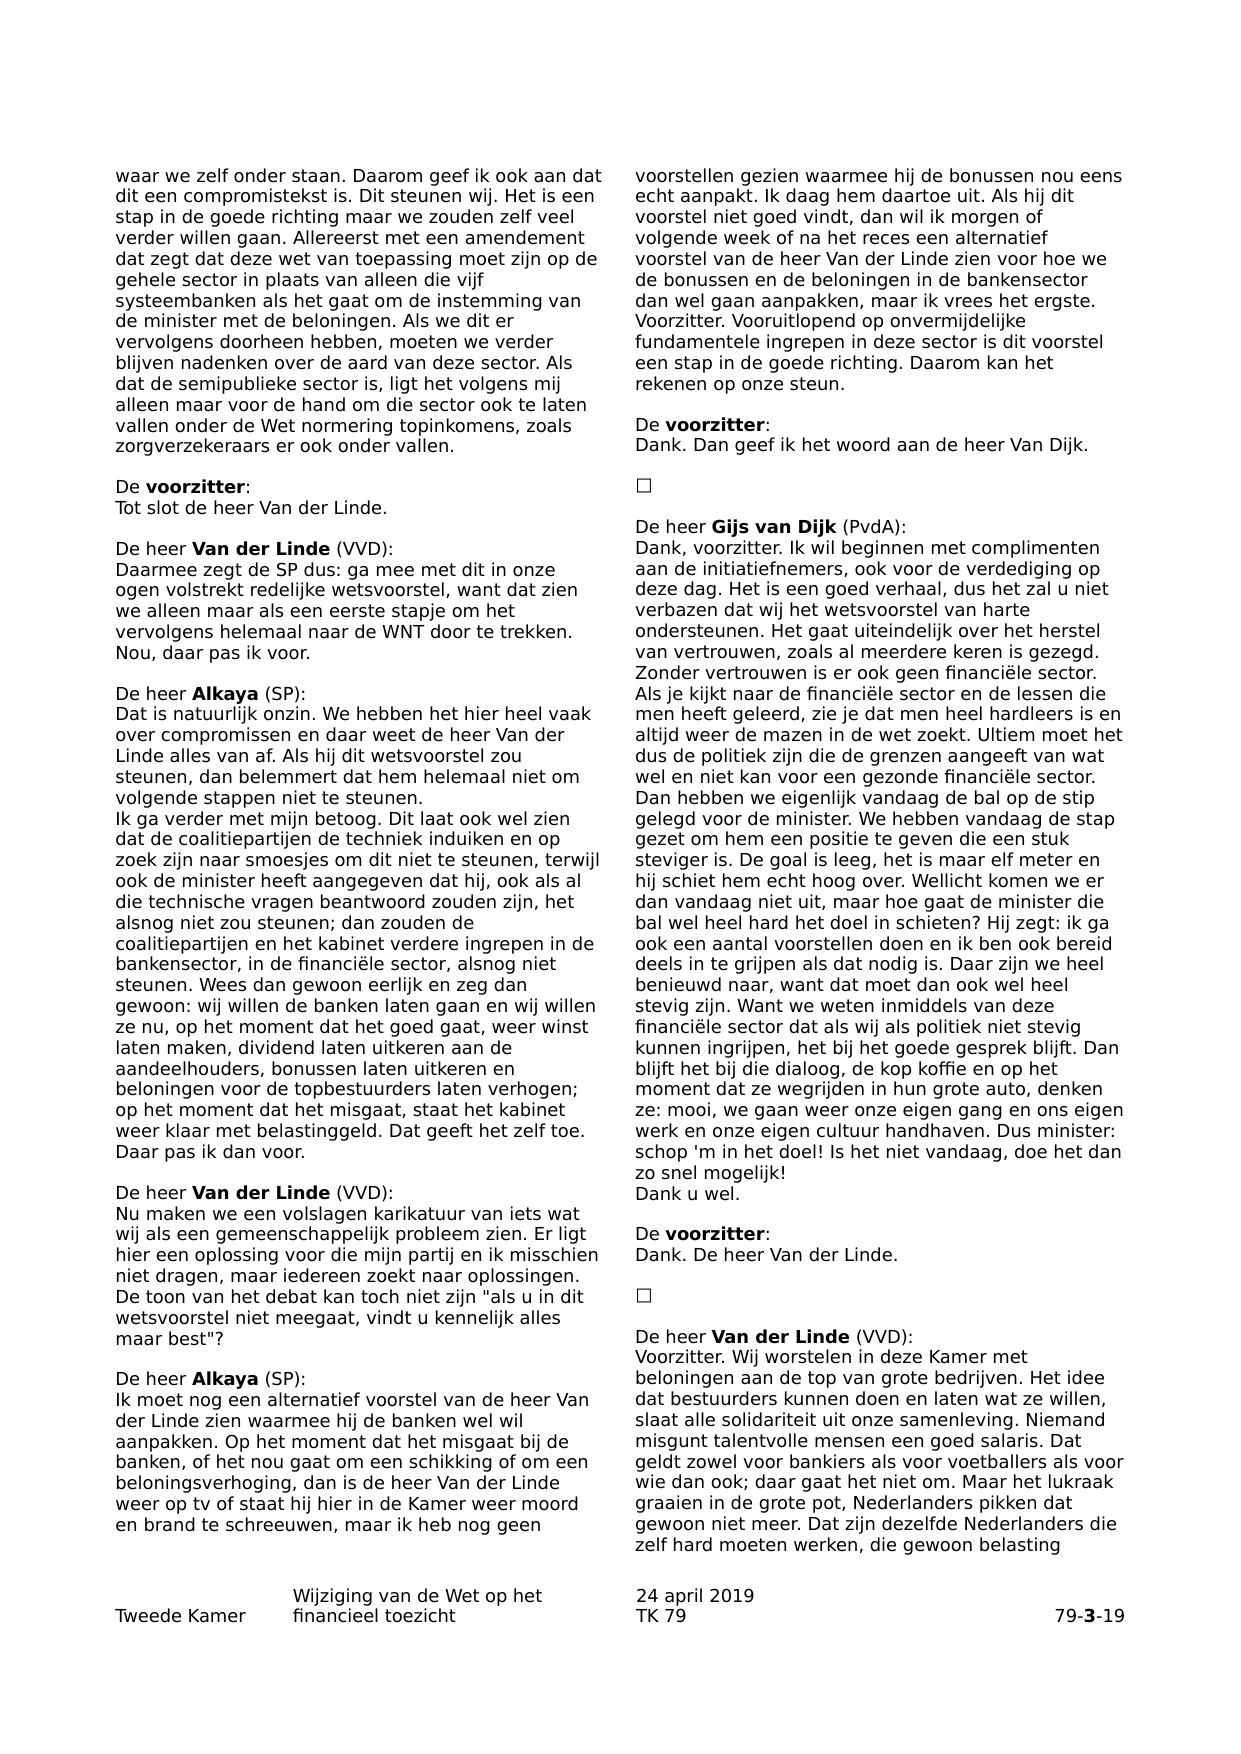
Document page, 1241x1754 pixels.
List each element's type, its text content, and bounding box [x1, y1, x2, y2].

text Daarmee zegt de SP dus: ga mee met dit in onze ogen volstrekt redelijke wetsvoorstel, want dat zien we alleen maar als een eerste stapje om het vervolgens helemaal naar de WNT door te trekken. Nou, daar pas ik voor. [115, 559, 605, 663]
text ⬜ [635, 1286, 1125, 1306]
text De voorzitter: [635, 414, 1125, 435]
text Ik ga verder met mijn betoog. Dit laat ook wel zien dat de coalitiepartijen de techniek induiken en op zoek zijn naar smoesjes om dit niet te steunen, terwijl ook de minister heeft aangegeven dat hij, ook als al die technische vragen beantwoord zouden zijn, het alsnog niet zou steunen; dan zouden de coalitiepartijen en het kabinet verdere ingrepen in de bankensector, in de financiële sector, alsnog niet steunen. Wees dan gewoon eerlijk en zeg dan gewoon: wij willen de banken laten gaan en wij willen ze nu, op het moment dat het goed gaat, weer winst laten maken, dividend laten uitkeren aan de aandeelhouders, bonussen laten uitkeren en beloningen voor de topbestuurders laten verhogen; op het moment dat het misgaat, staat het kabinet weer klaar met belastinggeld. Dat geeft het zelf toe. Daar pas ik dan voor. [115, 808, 605, 1162]
text Dank, voorzitter. Ik wil beginnen met complimenten aan de initiatiefnemers, ook voor de verdediging op deze dag. Het is een goed verhaal, dus het zal u niet verbazen dat wij het wetsvoorstel van harte ondersteunen. Het gaat uiteindelijk over het herstel van vertrouwen, zoals al meerdere keren is gezegd. Zonder vertrouwen is er ook geen financiële sector. Als je kijkt naar de financiële sector en de lessen die men heeft geleerd, zie je dat men heel hardleers is en altijd weer de mazen in de wet zoekt. Ultiem moet het dus de politiek zijn die de grenzen aangeeft van wat wel en niet kan voor een gezonde financiële sector. Dan hebben we eigenlijk vandaag de bal op de stip gelegd voor de minister. We hebben vandaag de stap gezet om hem een positie te geven die een stuk steviger is. De goal is leeg, het is maar elf meter en hij schiet hem echt hoog over. Wellicht komen we er dan vandaag niet uit, maar hoe gaat de minister die bal wel heel hard het doel in schieten? Hij zegt: ik ga ook een aantal voorstellen doen en ik ben ook bereid deels in te grijpen als dat nodig is. Daar zijn we heel benieuwd naar, want dat moet dan ook wel heel stevig zijn. Want we weten inmiddels van deze financiële sector dat als wij als politiek niet stevig kunnen ingrijpen, het bij het goede gesprek blijft. Dan blijft het bij die dialoog, de kop koffie en op het moment dat ze wegrijden in hun grote auto, denken ze: mooi, we gaan weer onze eigen gang en ons eigen werk en onze eigen cultuur handhaven. Dus minister: schop 'm in het doel! Is het niet vandaag, doe het dan zo snel mogelijk! [635, 537, 1125, 1183]
text De heer Van der Linde (VVD): [635, 1326, 1125, 1347]
text Voorzitter. Wij worstelen in deze Kamer met beloningen aan de top van grote bedrijven. Het idee dat bestuurders kunnen doen en laten wat ze willen, slaat alle solidariteit uit onze samenleving. Niemand misgunt talentvolle mensen een goed salaris. Dat geldt zowel voor bankiers als voor voetballers als voor wie dan ook; daar gaat het niet om. Maar het lukraak graaien in de grote pot, Nederlanders pikken dat gewoon niet meer. Dat zijn dezelfde Nederlanders die zelf hard moeten werken, die gewoon belasting [635, 1347, 1125, 1556]
text ⬜ [635, 476, 1125, 497]
text Voorzitter. Vooruitlopend op onvermijdelijke fundamentele ingrepen in deze sector is dit voorstel een stap in de goede richting. Daarom kan het rekenen op onze steun. [635, 311, 1125, 394]
text Ik moet nog een alternatief voorstel van de heer Van der Linde zien waarmee hij de banken wel wil aanpakken. Op het moment dat het misgaat bij de banken, of het nou gaat om een schikking of om een beloningsverhoging, dan is de heer Van der Linde weer op tv of staat hij hier in de Kamer weer moord en brand te schreeuwen, maar ik heb nog geen [115, 1390, 605, 1536]
text De heer Van der Linde (VVD): [115, 538, 605, 559]
text De heer Van der Linde (VVD): [115, 1182, 605, 1203]
text De heer Alkaya (SP): [115, 683, 605, 704]
text De heer Alkaya (SP): [115, 1369, 605, 1390]
text Nu maken we een volslagen karikatuur van iets wat wij als een gemeenschappelijk probleem zien. Er ligt hier een oplossing voor die mijn partij en ik misschien niet dragen, maar iedereen zoekt naar oplossingen. De toon van het debat kan toch niet zijn "als u in dit wetsvoorstel niet meegaat, vindt u kennelijk alles maar best"? [115, 1203, 605, 1349]
text De voorzitter: [115, 477, 605, 498]
text Dank u wel. [635, 1183, 1125, 1204]
text Tot slot de heer Van der Linde. [115, 498, 605, 518]
text Dank. Dan geef ik het woord aan de heer Van Dijk. [635, 435, 1125, 456]
text De voorzitter: [635, 1224, 1125, 1245]
text waar we zelf onder staan. Daarom geef ik ook aan dat dit een compromistekst is. Dit steunen wij. Het is een stap in de goede richting maar we zouden zelf veel verder willen gaan. Allereerst met een amendement dat zegt dat deze wet van toepassing moet zijn op de gehele sector in plaats van alleen die vijf systeembanken als het gaat om de instemming van de minister met de beloningen. Als we dit er vervolgens doorheen hebben, moeten we verder blijven nadenken over de aard van deze sector. Als dat de semipublieke sector is, ligt het volgens mij alleen maar voor de hand om die sector ook te laten vallen onder de Wet normering topinkomens, zoals zorgverzekeraars er ook onder vallen. [115, 165, 605, 457]
text voorstellen gezien waarmee hij de bonussen nou eens echt aanpakt. Ik daag hem daartoe uit. Als hij dit voorstel niet goed vindt, dan wil ik morgen of volgende week of na het reces een alternatief voorstel van de heer Van der Linde zien voor hoe we de bonussen en de beloningen in de bankensector dan wel gaan aanpakken, maar ik vrees het ergste. [635, 165, 1125, 311]
text Dat is natuurlijk onzin. We hebben het hier heel vaak over compromissen en daar weet de heer Van der Linde alles van af. Als hij dit wetsvoorstel zou steunen, dan belemmert dat hem helemaal niet om volgende stappen niet te steunen. [115, 704, 605, 808]
text De heer Gijs van Dijk (PvdA): [635, 517, 1125, 537]
text Dank. De heer Van der Linde. [635, 1245, 1125, 1266]
